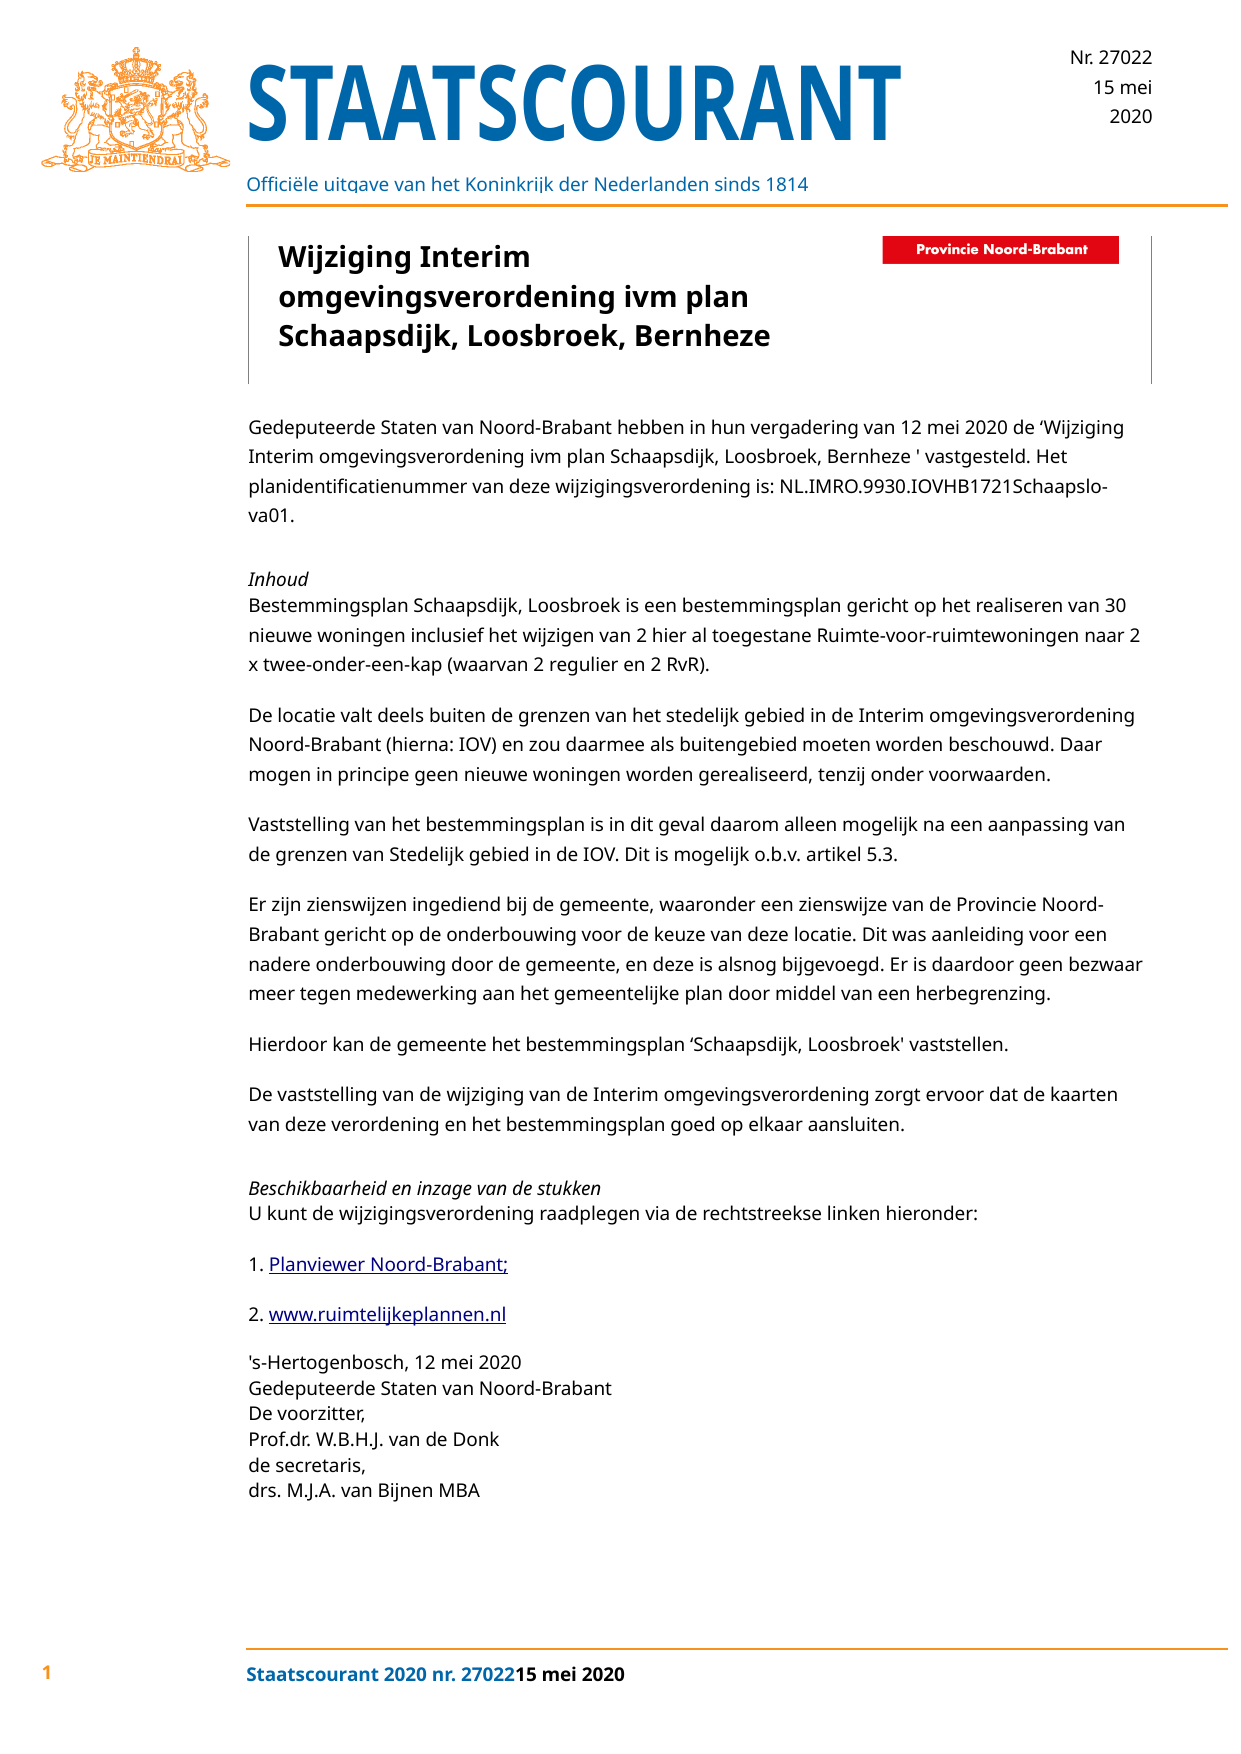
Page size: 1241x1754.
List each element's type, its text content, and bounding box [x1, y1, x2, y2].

text drs. M.J.A. van Bijnen MBA [248, 1478, 1152, 1503]
text De vaststelling van de wijziging van de Interim omgevingsverordening zorgt ervoor dat de kaarten van deze verordening en het bestemmingsplan goed op elkaar aansluiten. [248, 1081, 1152, 1136]
text 's-Hertogenbosch, 12 mei 2020 [248, 1349, 1152, 1375]
table_header [850, 236, 882, 263]
text Prof.dr. W.B.H.J. van de Donk [248, 1426, 1152, 1452]
text U kunt de wijzigingsverordening raadplegen via de rechtstreekse linken hieronder: [248, 1200, 1152, 1226]
text De locatie valt deels buiten de grenzen van het stedelijk gebied in de Interim omgevingsverordening Noord-Brabant (hierna: IOV) en zou daarmee als buitengebied moeten worden beschouwd. Daar mogen in principe geen nieuwe woningen worden gerealiseerd, tenzij onder voorwaarden. [248, 702, 1152, 787]
text Gedeputeerde Staten van Noord-Brabant [248, 1375, 1152, 1401]
text Hierdoor kan de gemeente het bestemmingsplan ‘Schaapsdijk, Loosbroek' vaststellen. [248, 1031, 1152, 1056]
text Vaststelling van het bestemmingsplan is in dit geval daarom alleen mogelijk na een aanpassing van de grenzen van Stedelijk gebied in de IOV. Dit is mogelijk o.b.v. artikel 5.3. [248, 812, 1152, 867]
text Gedeputeerde Staten van Noord-Brabant hebben in hun vergadering van 12 mei 2020 de ‘Wijziging Interim omgevingsverordening ivm plan Schaapsdijk, Loosbroek, Bernheze ' vastgesteld. Het planidentificatienummer van deze wijzigingsverordening is: NL.IMRO.9930.IOVHB1721Schaapslo-va01. [248, 414, 1152, 528]
text Beschikbaarheid en inzage van de stukken [248, 1175, 1152, 1200]
text Inhoud [248, 567, 1152, 592]
table_header [850, 264, 1151, 384]
text Er zijn zienswijzen ingediend bij de gemeente, waaronder een zienswijze van de Provincie Noord-Brabant gericht op de onderbouwing voor de keuze van deze locatie. Dit was aanleiding voor een nadere onderbouwing door de gemeente, en deze is alsnog bijgevoegd. Er is daardoor geen bezwaar meer tegen medewerking aan het gemeentelijke plan door middel van een herbegrenzing. [248, 892, 1152, 1006]
text Bestemmingsplan Schaapsdijk, Loosbroek is een bestemmingsplan gericht op het realiseren van 30 nieuwe woningen inclusief het wijzigen van 2 hier al toegestane Ruimte-voor-ruimtewoningen naar 2 x twee-onder-een-kap (waarvan 2 regulier en 2 RvR). [248, 592, 1152, 677]
table_header [1119, 236, 1151, 263]
picture [882, 236, 1119, 264]
text 1. Planviewer Noord-Brabant; [248, 1251, 1152, 1277]
picture [41, 47, 231, 172]
text De voorzitter, [248, 1401, 1152, 1426]
text 2. www.ruimtelijkeplannen.nl [248, 1301, 1152, 1327]
text de secretaris, [248, 1452, 1152, 1478]
table_header Wijziging Interim omgevingsverordening ivm plan Schaapsdijk, Loosbroek, Bernheze [249, 236, 850, 384]
